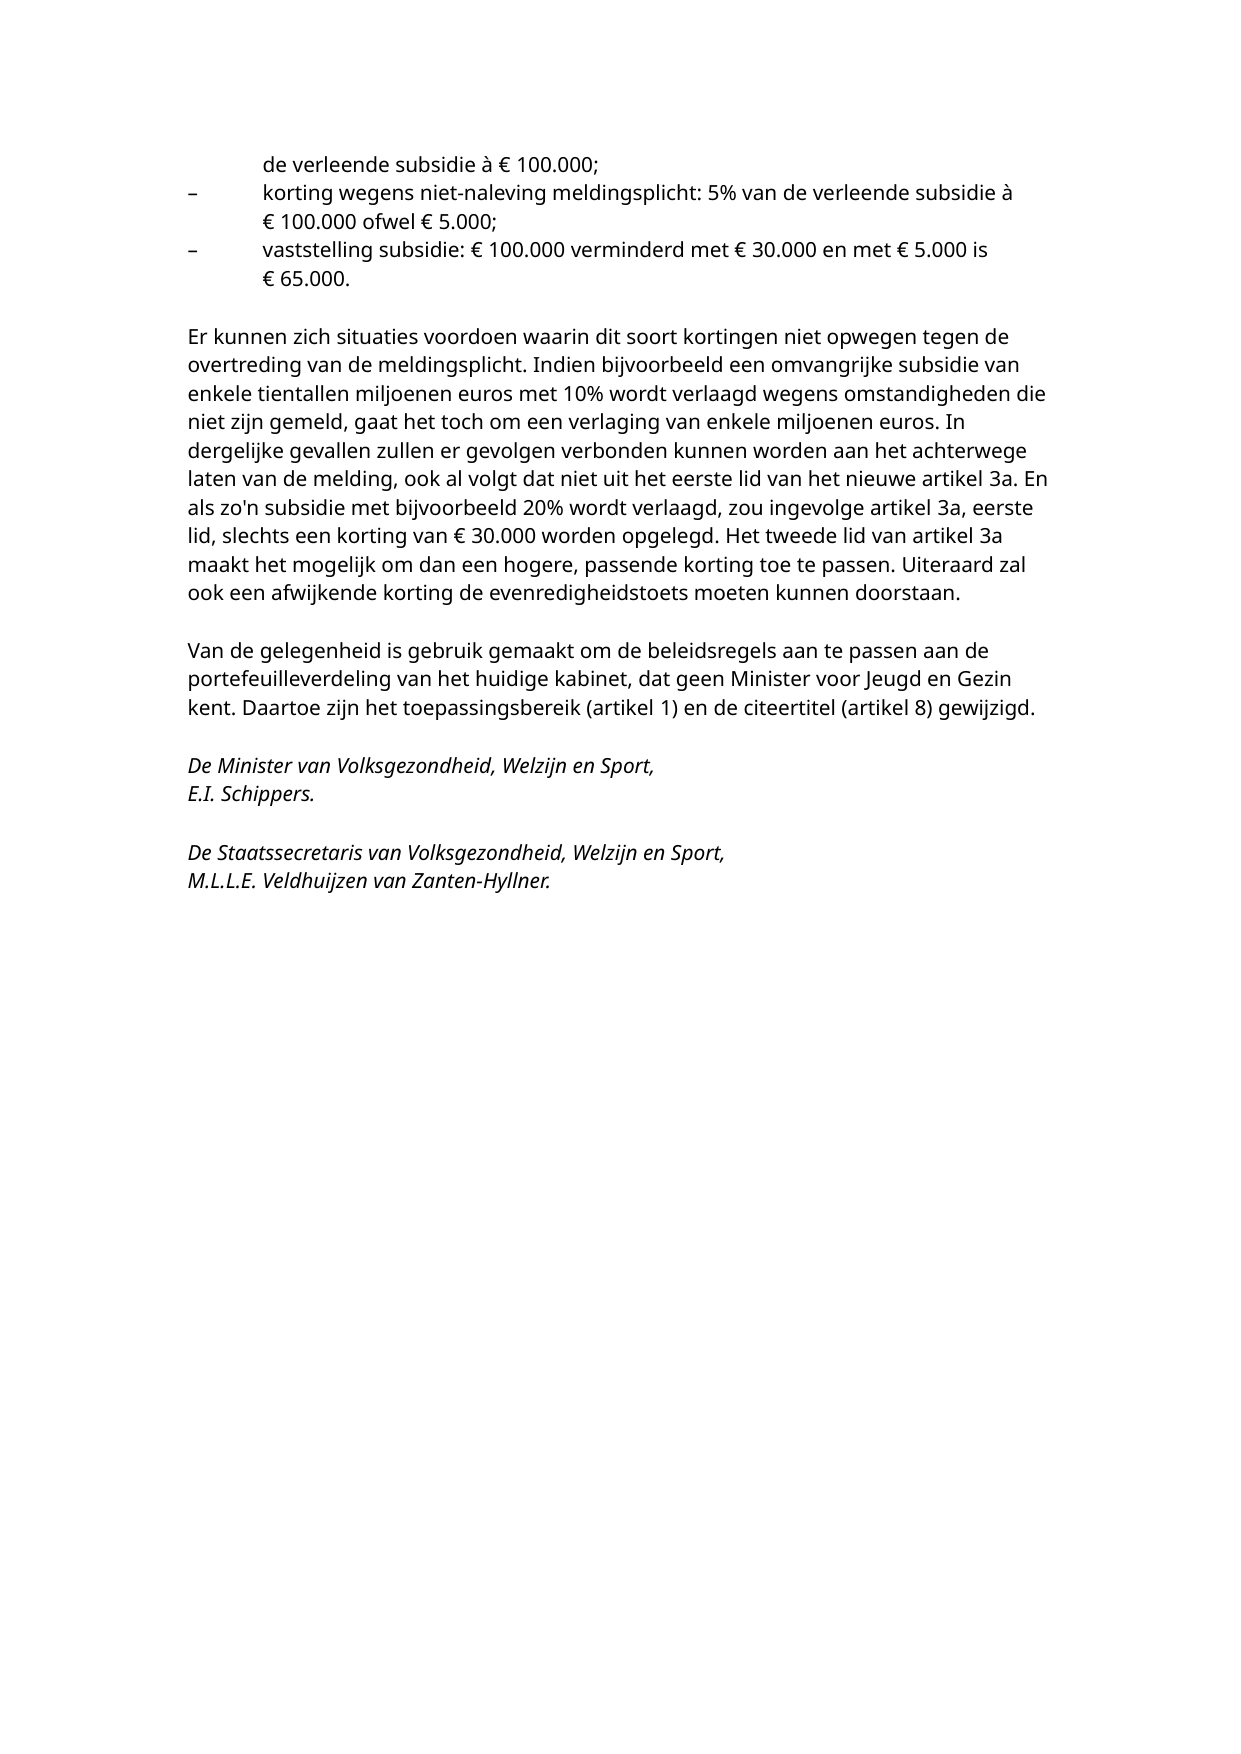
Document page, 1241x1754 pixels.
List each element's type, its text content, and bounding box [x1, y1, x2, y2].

text Van de gelegenheid is gebruik gemaakt om de beleidsregels aan te passen aan de portefeuilleverdeling van het huidige kabinet, dat geen Minister voor Jeugd en Gezin kent. Daartoe zijn het toepassingsbereik (artikel 1) en de citeertitel (artikel 8) gewijzigd. [187, 636, 1053, 721]
text E.I. Schippers. [187, 779, 1053, 808]
text M.L.L.E. Veldhuijzen van Zanten-Hyllner. [187, 866, 1053, 894]
text De Staatssecretaris van Volksgezondheid, Welzijn en Sport, [187, 838, 1053, 866]
list vaststelling subsidie: € 100.000 verminderd met € 30.000 en met € 5.000 is € 65.000. [187, 235, 1053, 292]
text Er kunnen zich situaties voordoen waarin dit soort kortingen niet opwegen tegen de overtreding van de meldingsplicht. Indien bijvoorbeeld een omvangrijke subsidie van enkele tientallen miljoenen euros met 10% wordt verlaagd wegens omstandigheden die niet zijn gemeld, gaat het toch om een verlaging van enkele miljoenen euros. In dergelijke gevallen zullen er gevolgen verbonden kunnen worden aan het achterwege laten van de melding, ook al volgt dat niet uit het eerste lid van het nieuwe artikel 3a. En als zo'n subsidie met bijvoorbeeld 20% wordt verlaagd, zou ingevolge artikel 3a, eerste lid, slechts een korting van € 30.000 worden opgelegd. Het tweede lid van artikel 3a maakt het mogelijk om dan een hogere, passende korting toe te passen. Uiteraard zal ook een afwijkende korting de evenredigheidstoets moeten kunnen doorstaan. [187, 322, 1053, 607]
list korting wegens niet-naleving meldingsplicht: 5% van de verleende subsidie à € 100.000 ofwel € 5.000; [187, 178, 1053, 235]
list de verleende subsidie à € 100.000; [187, 150, 1053, 178]
text De Minister van Volksgezondheid, Welzijn en Sport, [187, 751, 1053, 779]
